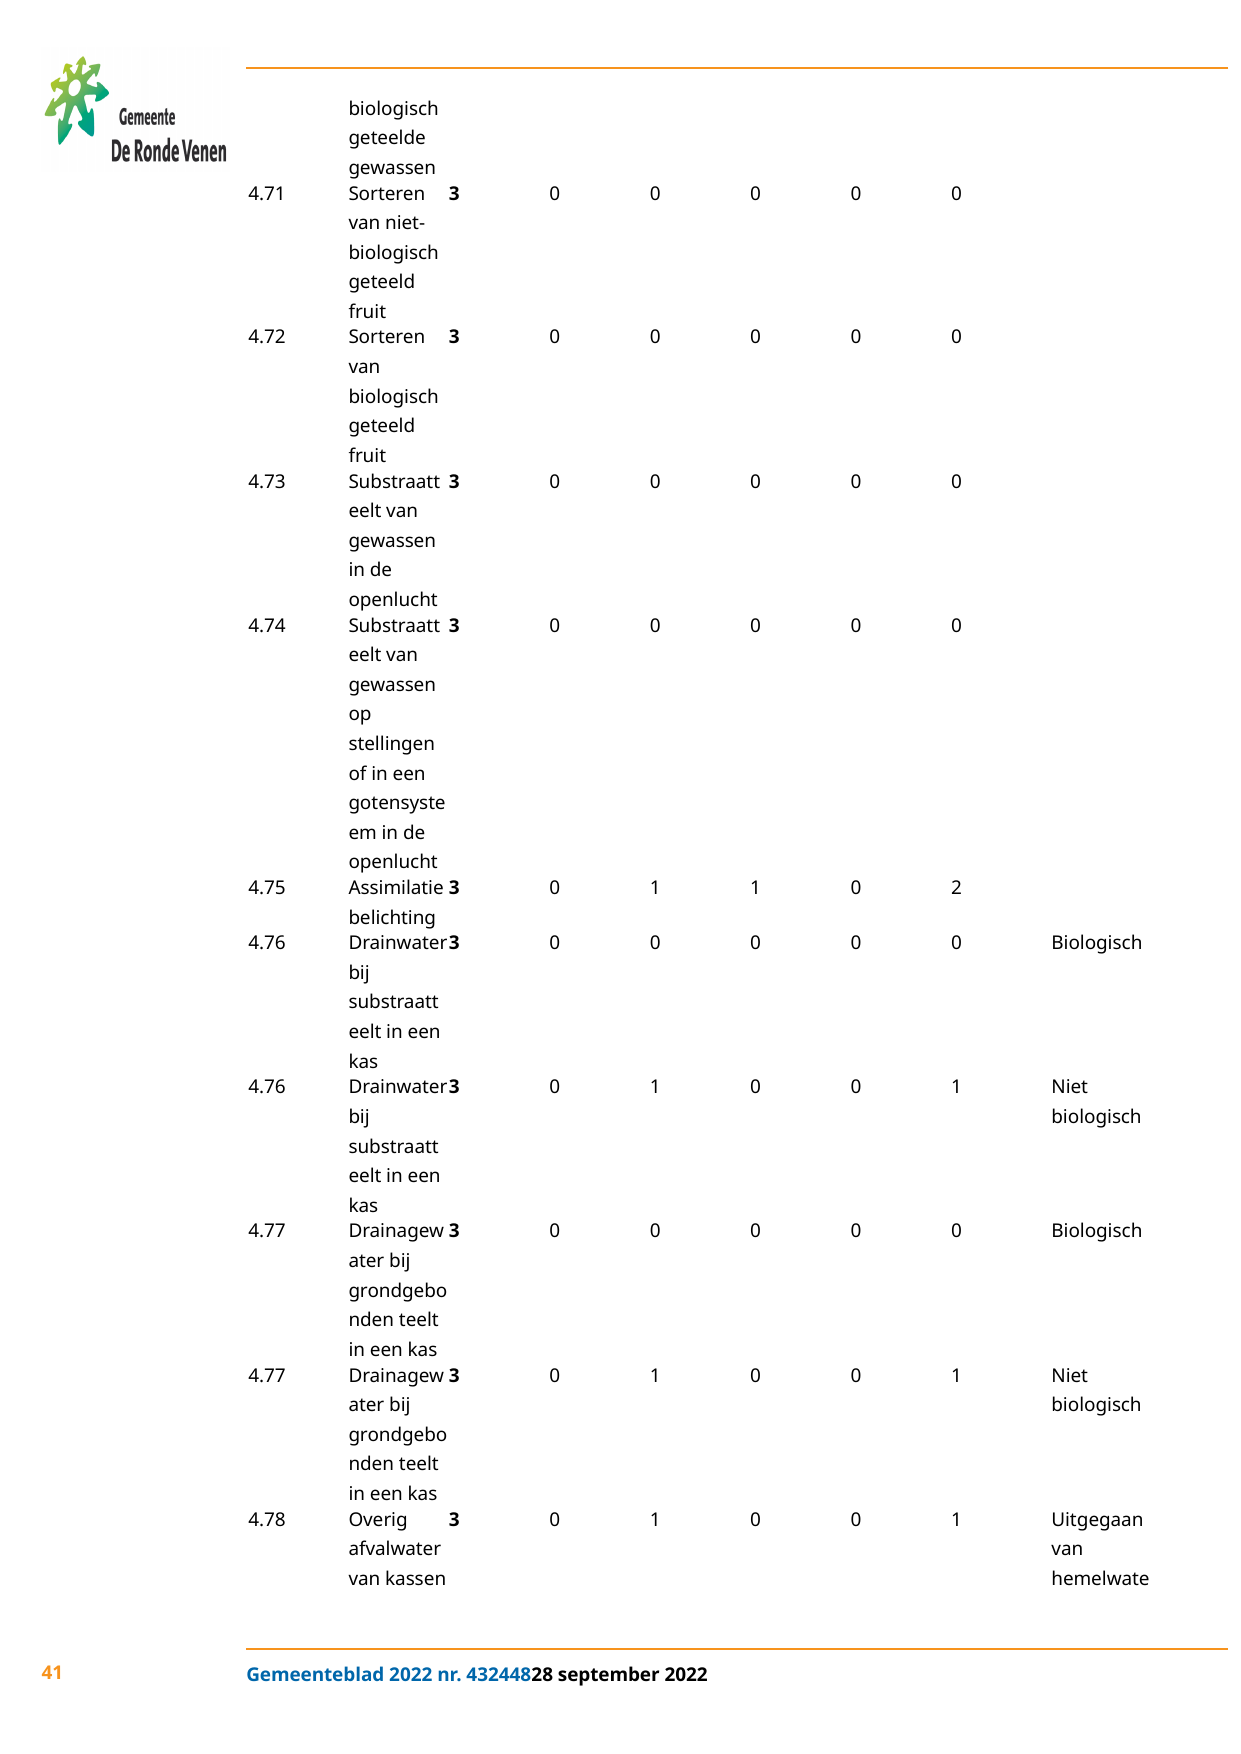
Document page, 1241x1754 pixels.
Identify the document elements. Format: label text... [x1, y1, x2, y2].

table_cell 0 [850, 1362, 951, 1506]
table_cell 4.73 [248, 468, 348, 612]
table_cell 1 [650, 874, 750, 929]
table_cell 0 [549, 180, 649, 324]
table_cell 4.77 [248, 1218, 348, 1362]
table_cell 4.78 [248, 1506, 348, 1591]
table_cell [1051, 324, 1152, 468]
table_cell 3 [449, 180, 549, 324]
table_cell 3 [449, 874, 549, 929]
table_cell 3 [449, 468, 549, 612]
table_cell [1051, 180, 1152, 324]
table_cell 0 [850, 1218, 951, 1362]
table_cell 4.76 [248, 930, 348, 1074]
table_cell Sorteren van niet-biologisch geteeld fruit [348, 180, 449, 324]
table_cell 4.72 [248, 324, 348, 468]
table_cell Uitgegaan van hemelwate [1051, 1506, 1152, 1591]
table_cell 3 [449, 612, 549, 874]
table_cell 0 [951, 930, 1051, 1074]
table_cell 0 [750, 612, 850, 874]
table_cell Overig afvalwater van kassen [348, 1506, 449, 1591]
table_cell Biologisch [1051, 930, 1152, 1074]
table_cell Assimilatiebelichting [348, 874, 449, 929]
table_cell Sorteren van biologisch geteeld fruit [348, 324, 449, 468]
table_cell 1 [650, 1074, 750, 1218]
table_cell 0 [850, 468, 951, 612]
table_cell 0 [549, 1074, 649, 1218]
table_cell 1 [650, 1362, 750, 1506]
table_cell 1 [650, 1506, 750, 1591]
table_cell 0 [750, 468, 850, 612]
table_cell 4.71 [248, 180, 348, 324]
table_cell Drainwater bij substraatteelt in een kas [348, 930, 449, 1074]
table_cell Biologisch [1051, 1218, 1152, 1362]
table_cell 0 [750, 930, 850, 1074]
table_cell Substraatteelt van gewassen in de openlucht [348, 468, 449, 612]
table_cell 0 [850, 874, 951, 929]
table_cell 3 [449, 1506, 549, 1591]
table_cell 0 [850, 612, 951, 874]
table_cell 0 [850, 930, 951, 1074]
table_cell 0 [549, 612, 649, 874]
table_cell Drainwater bij substraatteelt in een kas [348, 1074, 449, 1218]
table_cell 0 [850, 1506, 951, 1591]
table_cell 4.77 [248, 1362, 348, 1506]
table_cell [1051, 612, 1152, 874]
table_cell 0 [549, 1362, 649, 1506]
table_cell 0 [549, 930, 649, 1074]
table_cell 0 [850, 180, 951, 324]
table_cell 0 [650, 324, 750, 468]
table_cell 0 [750, 1506, 850, 1591]
table_cell 3 [449, 1074, 549, 1218]
table_cell 0 [951, 468, 1051, 612]
table_cell 4.74 [248, 612, 348, 874]
table_cell 0 [850, 324, 951, 468]
table_cell 1 [750, 874, 850, 929]
table_cell biologisch geteelde gewassen [348, 95, 449, 180]
table_cell 0 [951, 1218, 1051, 1362]
table_cell 0 [951, 180, 1051, 324]
table_cell [1051, 874, 1152, 929]
table_cell 0 [750, 1362, 850, 1506]
table_cell 0 [549, 1506, 649, 1591]
table_cell [650, 95, 750, 180]
table_cell 0 [750, 324, 850, 468]
table_cell 4.76 [248, 1074, 348, 1218]
table_cell 0 [850, 1074, 951, 1218]
table_cell 3 [449, 930, 549, 1074]
table_cell 3 [449, 324, 549, 468]
table_cell 0 [750, 1218, 850, 1362]
table_cell 4.75 [248, 874, 348, 929]
table_cell 0 [951, 324, 1051, 468]
table_cell 0 [650, 612, 750, 874]
table_cell 3 [449, 1218, 549, 1362]
picture [41, 47, 231, 172]
table_cell [248, 95, 348, 180]
table_cell Drainagewater bij grondgebonden teelt in een kas [348, 1218, 449, 1362]
table_cell 0 [549, 1218, 649, 1362]
table_cell [549, 95, 649, 180]
table_cell 0 [549, 874, 649, 929]
table_cell 0 [650, 1218, 750, 1362]
table_cell [850, 95, 951, 180]
table_cell 1 [951, 1074, 1051, 1218]
table_cell 0 [750, 180, 850, 324]
table_cell Substraatteelt van gewassen op stellingen of in een gotensysteem in de openlucht [348, 612, 449, 874]
table_cell 0 [549, 468, 649, 612]
table_cell 2 [951, 874, 1051, 929]
table_cell [1051, 95, 1152, 180]
table_cell 0 [750, 1074, 850, 1218]
table_cell 1 [951, 1362, 1051, 1506]
table_cell 1 [951, 1506, 1051, 1591]
table_cell 0 [650, 930, 750, 1074]
table_cell [1051, 468, 1152, 612]
table_cell [951, 95, 1051, 180]
table_cell 0 [650, 468, 750, 612]
table_cell Niet biologisch [1051, 1362, 1152, 1506]
table_cell 0 [650, 180, 750, 324]
table_cell Drainagewater bij grondgebonden teelt in een kas [348, 1362, 449, 1506]
table_cell 0 [549, 324, 649, 468]
table_cell 0 [951, 612, 1051, 874]
table_cell 3 [449, 1362, 549, 1506]
table_cell [449, 95, 549, 180]
table_cell Niet biologisch [1051, 1074, 1152, 1218]
table_cell [750, 95, 850, 180]
